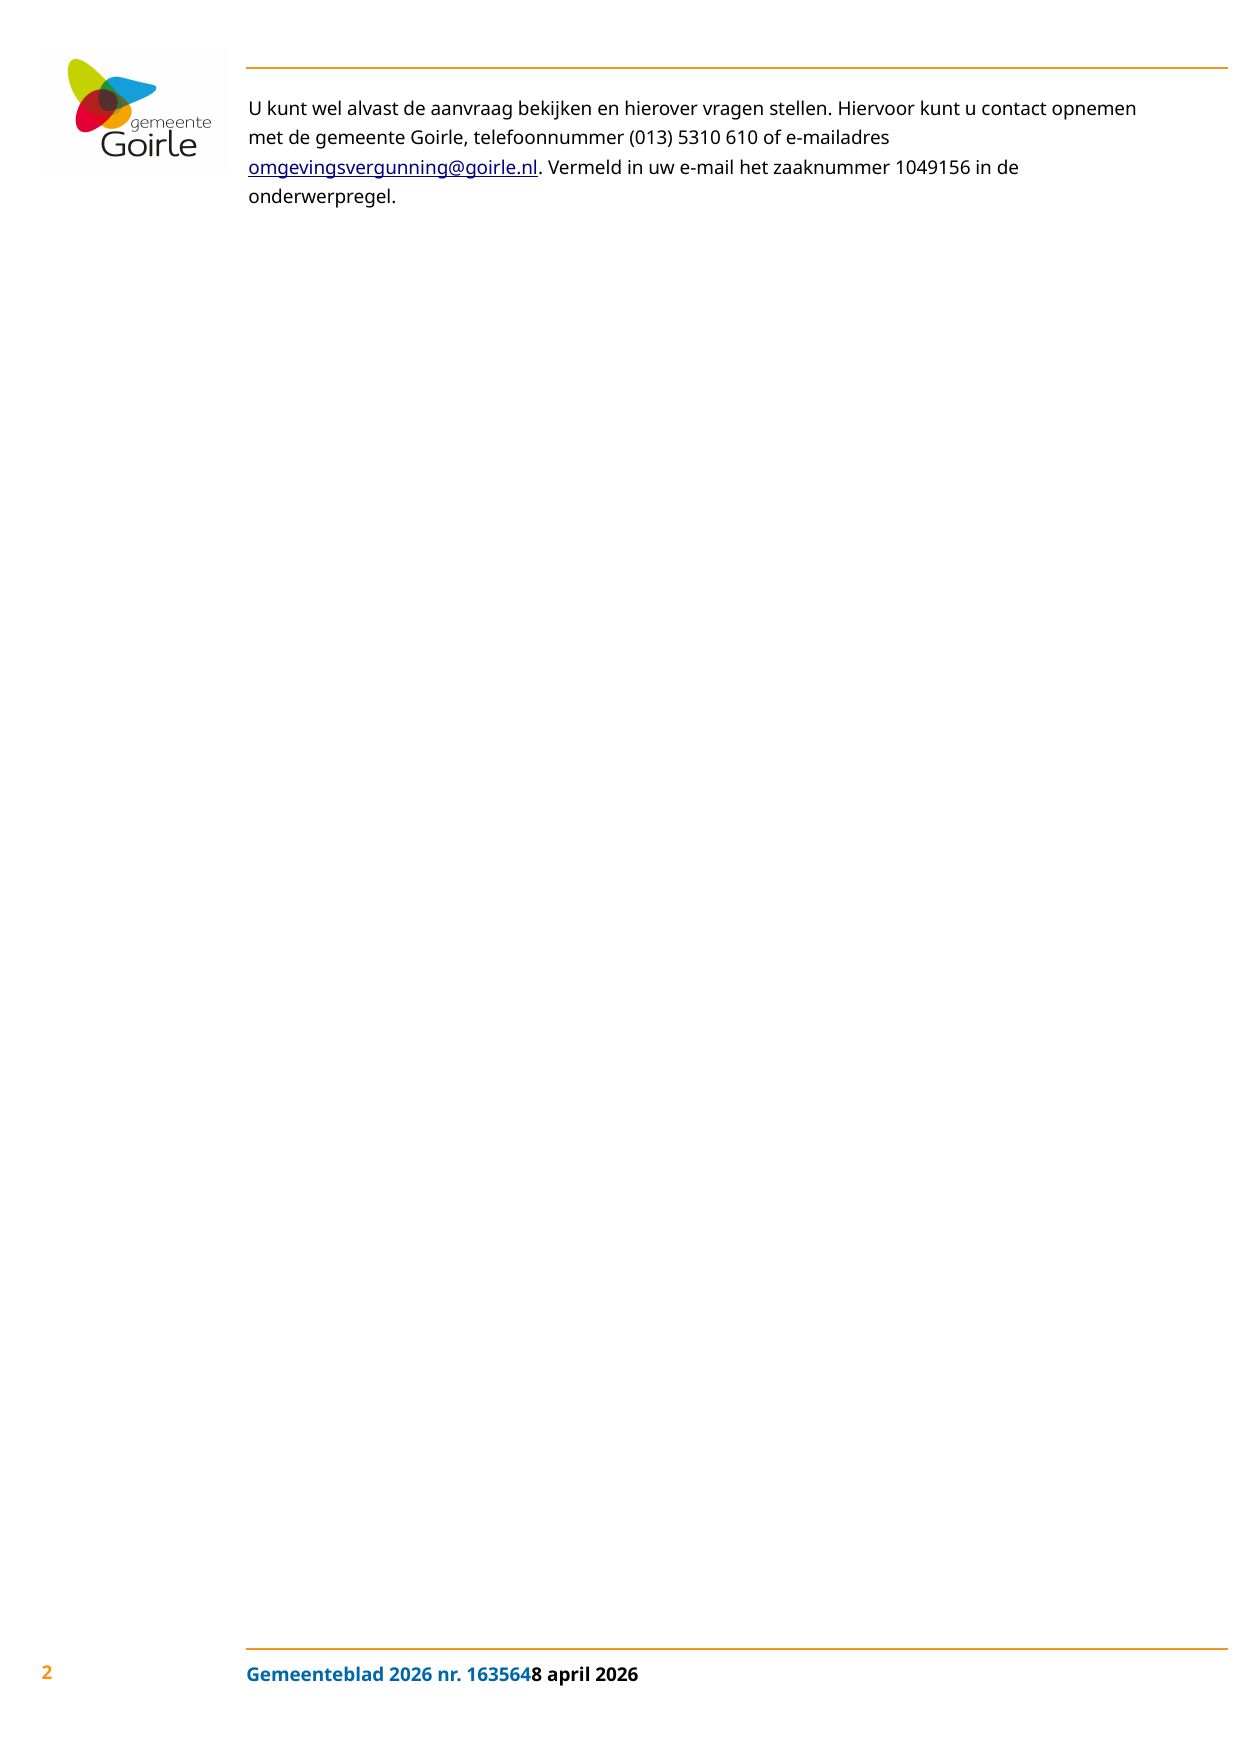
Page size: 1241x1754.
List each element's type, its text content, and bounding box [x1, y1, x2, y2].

text U kunt wel alvast de aanvraag bekijken en hierover vragen stellen. Hiervoor kunt u contact opnemen met de gemeente Goirle, telefoonnummer (013) 5310 610 of e-mailadres omgevingsvergunning@goirle.nl. Vermeld in uw e-mail het zaaknummer 1049156 in de onderwerpregel. [248, 95, 1152, 209]
picture [41, 47, 231, 172]
